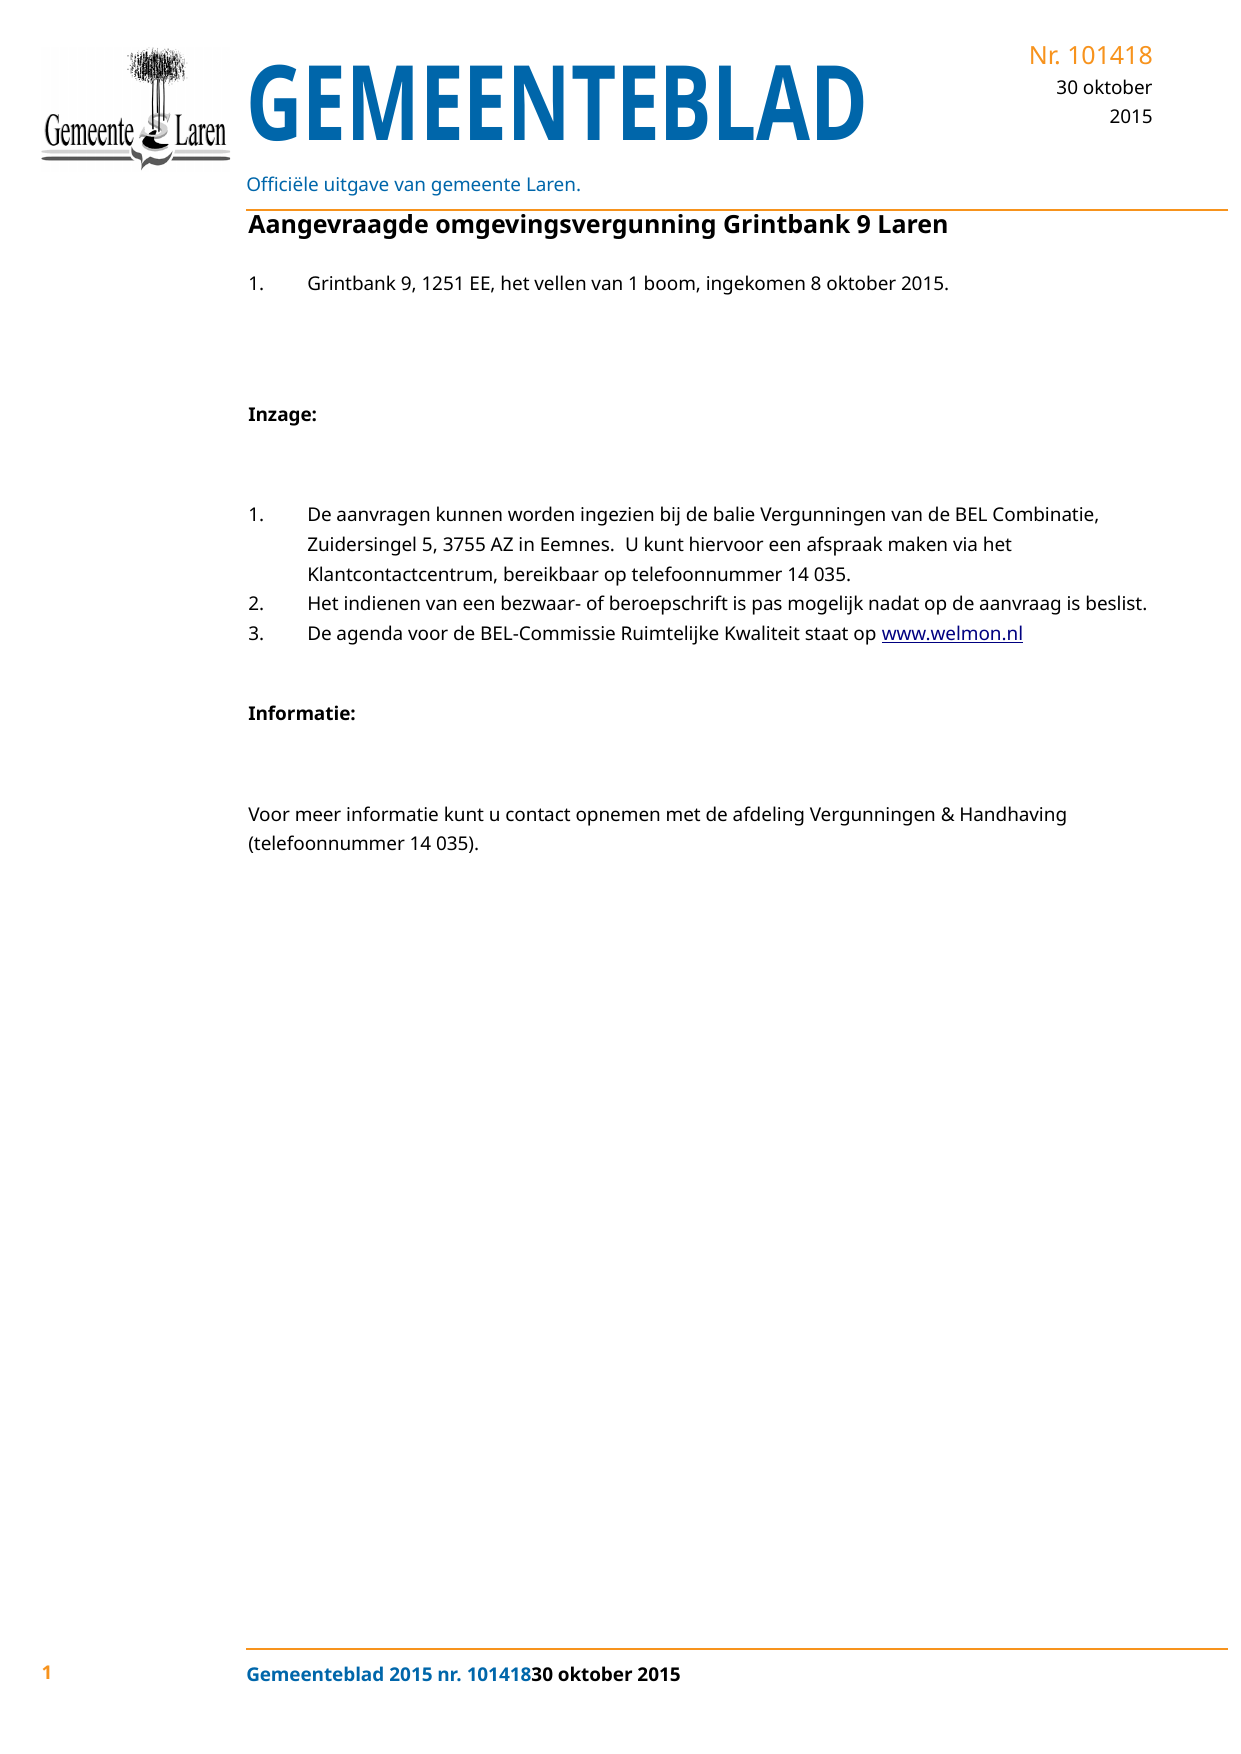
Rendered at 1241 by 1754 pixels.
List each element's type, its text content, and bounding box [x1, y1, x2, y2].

text Aangevraagde omgevingsvergunning Grintbank 9 Laren [248, 211, 1152, 241]
list Het indienen van een bezwaar- of beroepschrift is pas mogelijk nadat op de aanvraag is beslist. [248, 590, 1152, 616]
text Informatie: [248, 700, 1152, 726]
text Voor meer informatie kunt u contact opnemen met de afdeling Vergunningen & Handhaving (telefoonnummer 14 035). [248, 801, 1152, 856]
list De aanvragen kunnen worden ingezien bij de balie Vergunningen van de BEL Combinatie, Zuidersingel 5, 3755 AZ in Eemnes. U kunt hiervoor een afspraak maken via het Klantcontactcentrum, bereikbaar op telefoonnummer 14 035. [248, 502, 1152, 586]
list De agenda voor de BEL-Commissie Ruimtelijke Kwaliteit staat op www.welmon.nl [248, 620, 1152, 646]
text Inzage: [248, 401, 1152, 426]
picture [41, 47, 231, 172]
list Grintbank 9, 1251 EE, het vellen van 1 boom, ingekomen 8 oktober 2015. [248, 270, 1152, 296]
